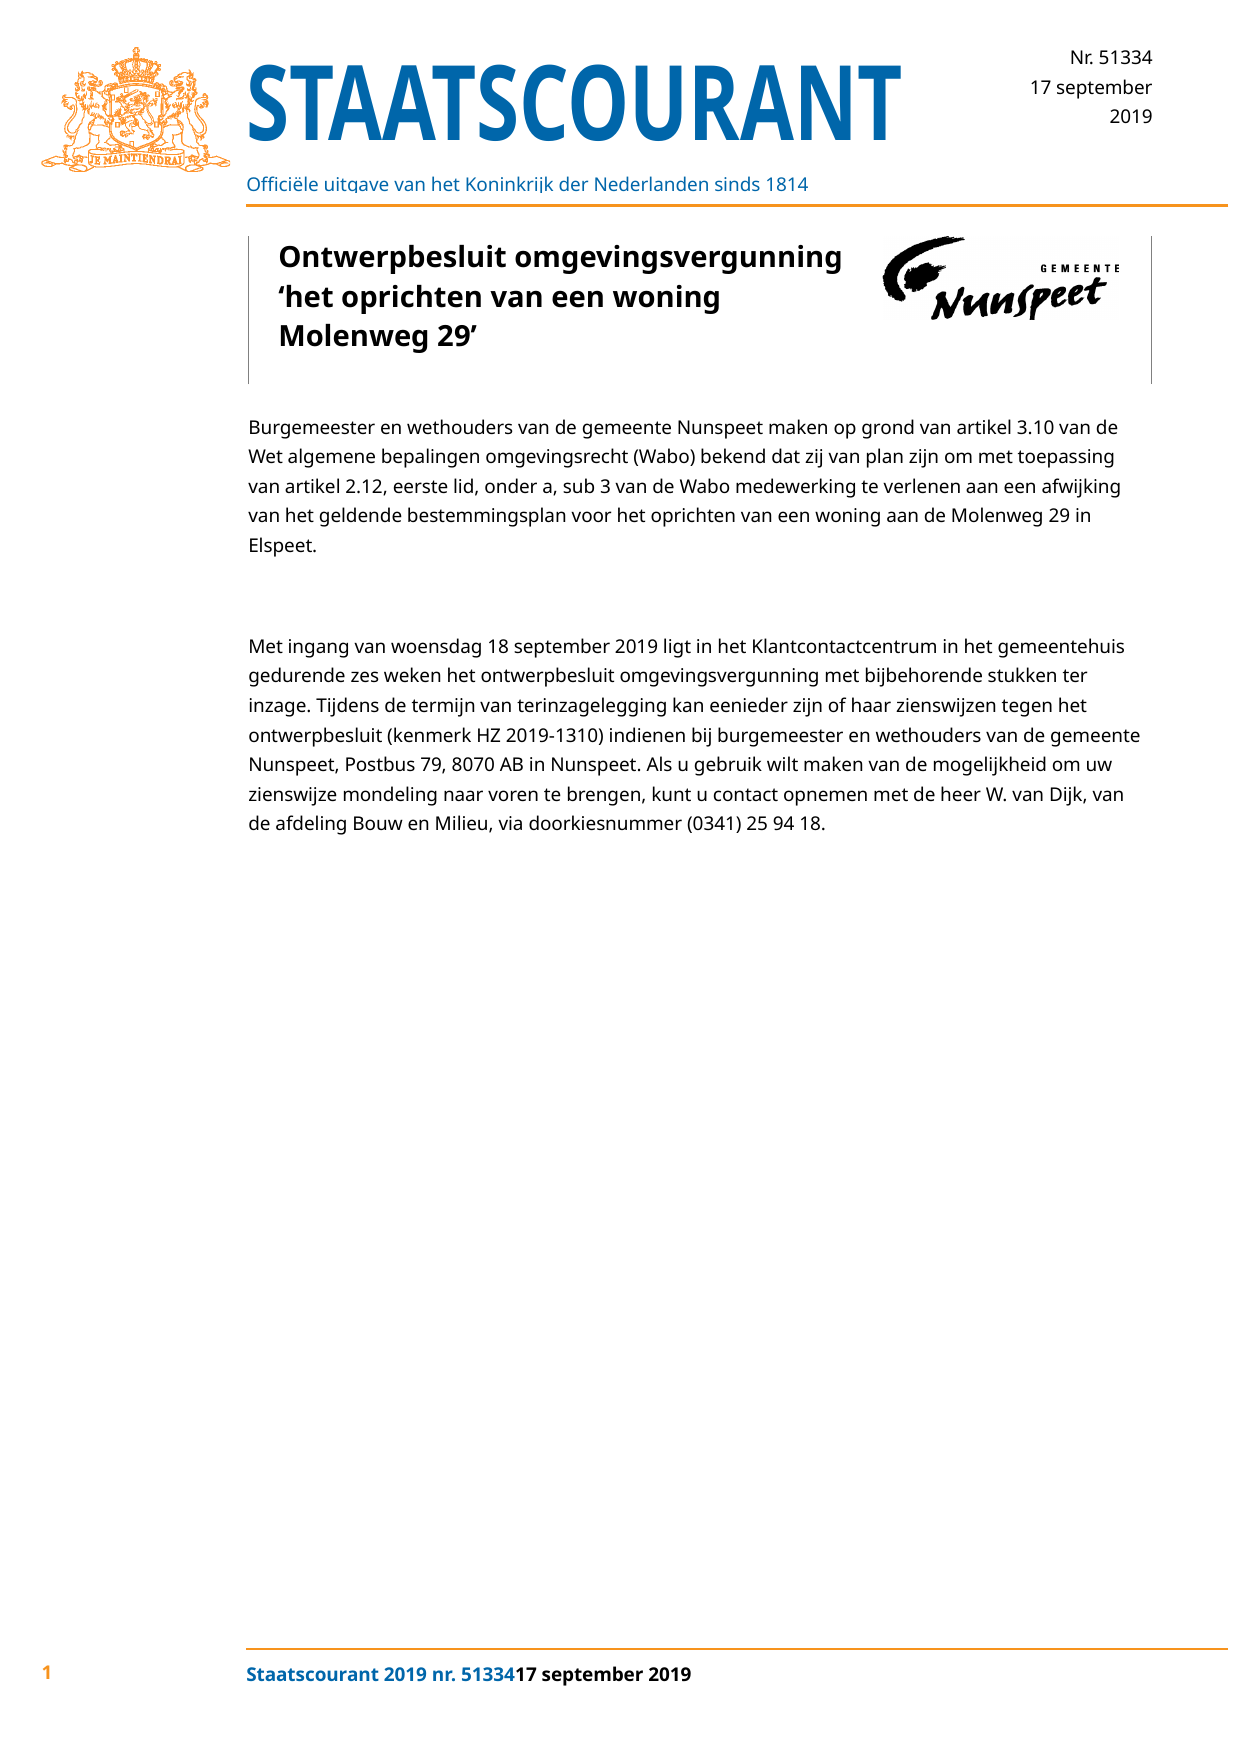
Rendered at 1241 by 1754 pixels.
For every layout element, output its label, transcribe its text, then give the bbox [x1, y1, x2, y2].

table_header [1119, 236, 1151, 319]
table_header Ontwerpbesluit omgevingsvergunning ‘het oprichten van een woning Molenweg 29’ [249, 236, 850, 384]
table_header [850, 320, 1151, 384]
table_header [850, 236, 882, 319]
text Burgemeester en wethouders van de gemeente Nunspeet maken op grond van artikel 3.10 van de Wet algemene bepalingen omgevingsrecht (Wabo) bekend dat zij van plan zijn om met toepassing van artikel 2.12, eerste lid, onder a, sub 3 van de Wabo medewerking te verlenen aan een afwijking van het geldende bestemmingsplan voor het oprichten van een woning aan de Molenweg 29 in Elspeet. [248, 414, 1152, 558]
text Met ingang van woensdag 18 september 2019 ligt in het Klantcontactcentrum in het gemeentehuis gedurende zes weken het ontwerpbesluit omgevingsvergunning met bijbehorende stukken ter inzage. Tijdens de termijn van terinzagelegging kan eenieder zijn of haar zienswijzen tegen het ontwerpbesluit (kenmerk HZ 2019-1310) indienen bij burgemeester en wethouders van de gemeente Nunspeet, Postbus 79, 8070 AB in Nunspeet. Als u gebruik wilt maken van de mogelijkheid om uw zienswijze mondeling naar voren te brengen, kunt u contact opnemen met de heer W. van Dijk, van de afdeling Bouw en Milieu, via doorkiesnummer (0341) 25 94 18. [248, 633, 1152, 836]
picture [41, 47, 231, 172]
picture [882, 236, 1119, 320]
